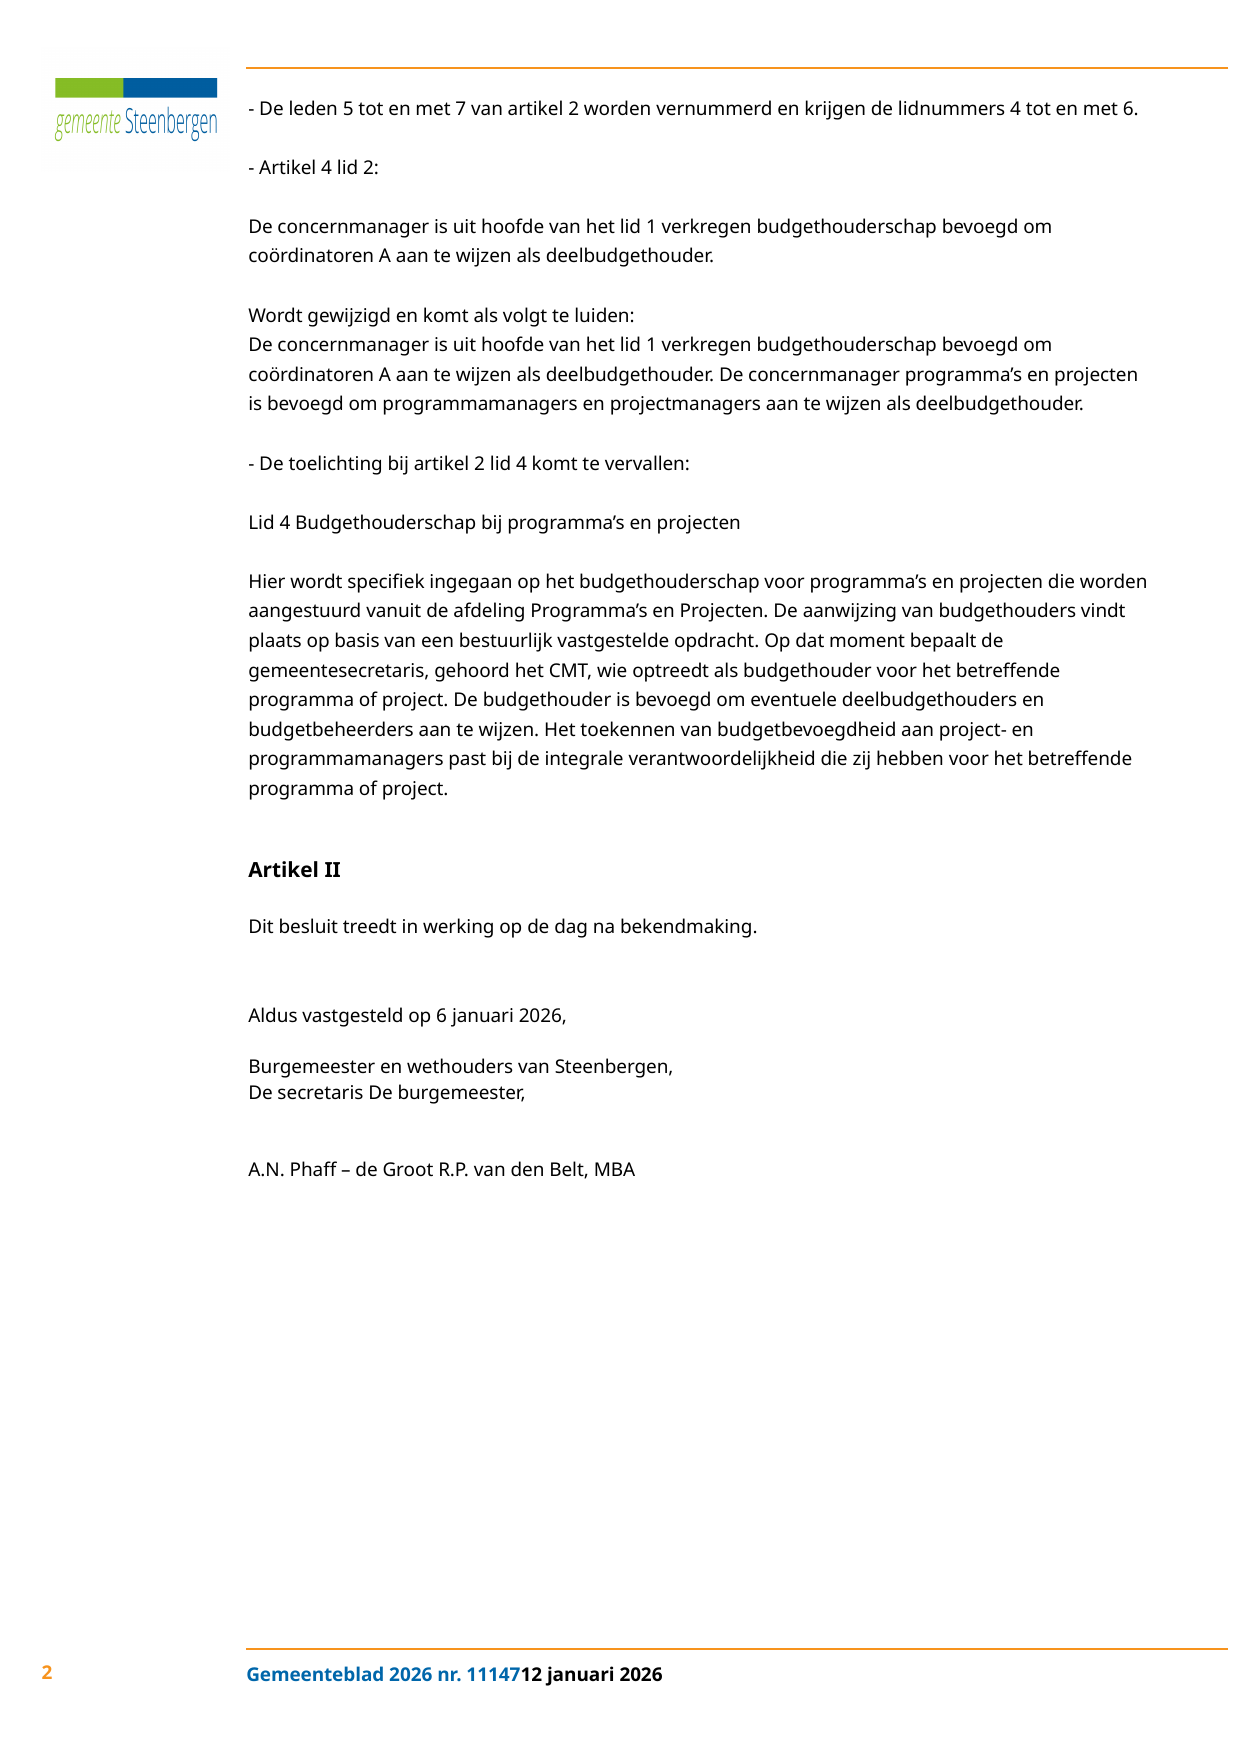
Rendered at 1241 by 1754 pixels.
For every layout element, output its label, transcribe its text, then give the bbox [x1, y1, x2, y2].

text A.N. Phaff – de Groot R.P. van den Belt, MBA [248, 1156, 1152, 1182]
text Burgemeester en wethouders van Steenbergen, [248, 1053, 1152, 1079]
text Dit besluit treedt in werking op de dag na bekendmaking. [248, 913, 1152, 939]
text De concernmanager is uit hoofde van het lid 1 verkregen budgethouderschap bevoegd om coördinatoren A aan te wijzen als deelbudgethouder. De concernmanager programma’s en projecten is bevoegd om programmamanagers en projectmanagers aan te wijzen als deelbudgethouder. [248, 331, 1152, 416]
text De secretaris De burgemeester, [248, 1079, 1152, 1105]
text Artikel II [248, 855, 1152, 884]
text Aldus vastgesteld op 6 januari 2026, [248, 1002, 1152, 1028]
text - Artikel 4 lid 2: [248, 154, 1152, 180]
text De concernmanager is uit hoofde van het lid 1 verkregen budgethouderschap bevoegd om coördinatoren A aan te wijzen als deelbudgethouder. [248, 213, 1152, 268]
text Lid 4 Budgethouderschap bij programma’s en projecten [248, 509, 1152, 535]
picture [41, 47, 231, 172]
text - De toelichting bij artikel 2 lid 4 komt te vervallen: [248, 450, 1152, 476]
text Hier wordt specifiek ingegaan op het budgethouderschap voor programma’s en projecten die worden aangestuurd vanuit de afdeling Programma’s en Projecten. De aanwijzing van budgethouders vindt plaats op basis van een bestuurlijk vastgestelde opdracht. Op dat moment bepaalt de gemeentesecretaris, gehoord het CMT, wie optreedt als budgethouder voor het betreffende programma of project. De budgethouder is bevoegd om eventuele deelbudgethouders en budgetbeheerders aan te wijzen. Het toekennen van budgetbevoegdheid aan project- en programmamanagers past bij de integrale verantwoordelijkheid die zij hebben voor het betreffende programma of project. [248, 568, 1152, 801]
text Wordt gewijzigd en komt als volgt te luiden: [248, 302, 1152, 328]
text - De leden 5 tot en met 7 van artikel 2 worden vernummerd en krijgen de lidnummers 4 tot en met 6. [248, 95, 1152, 121]
